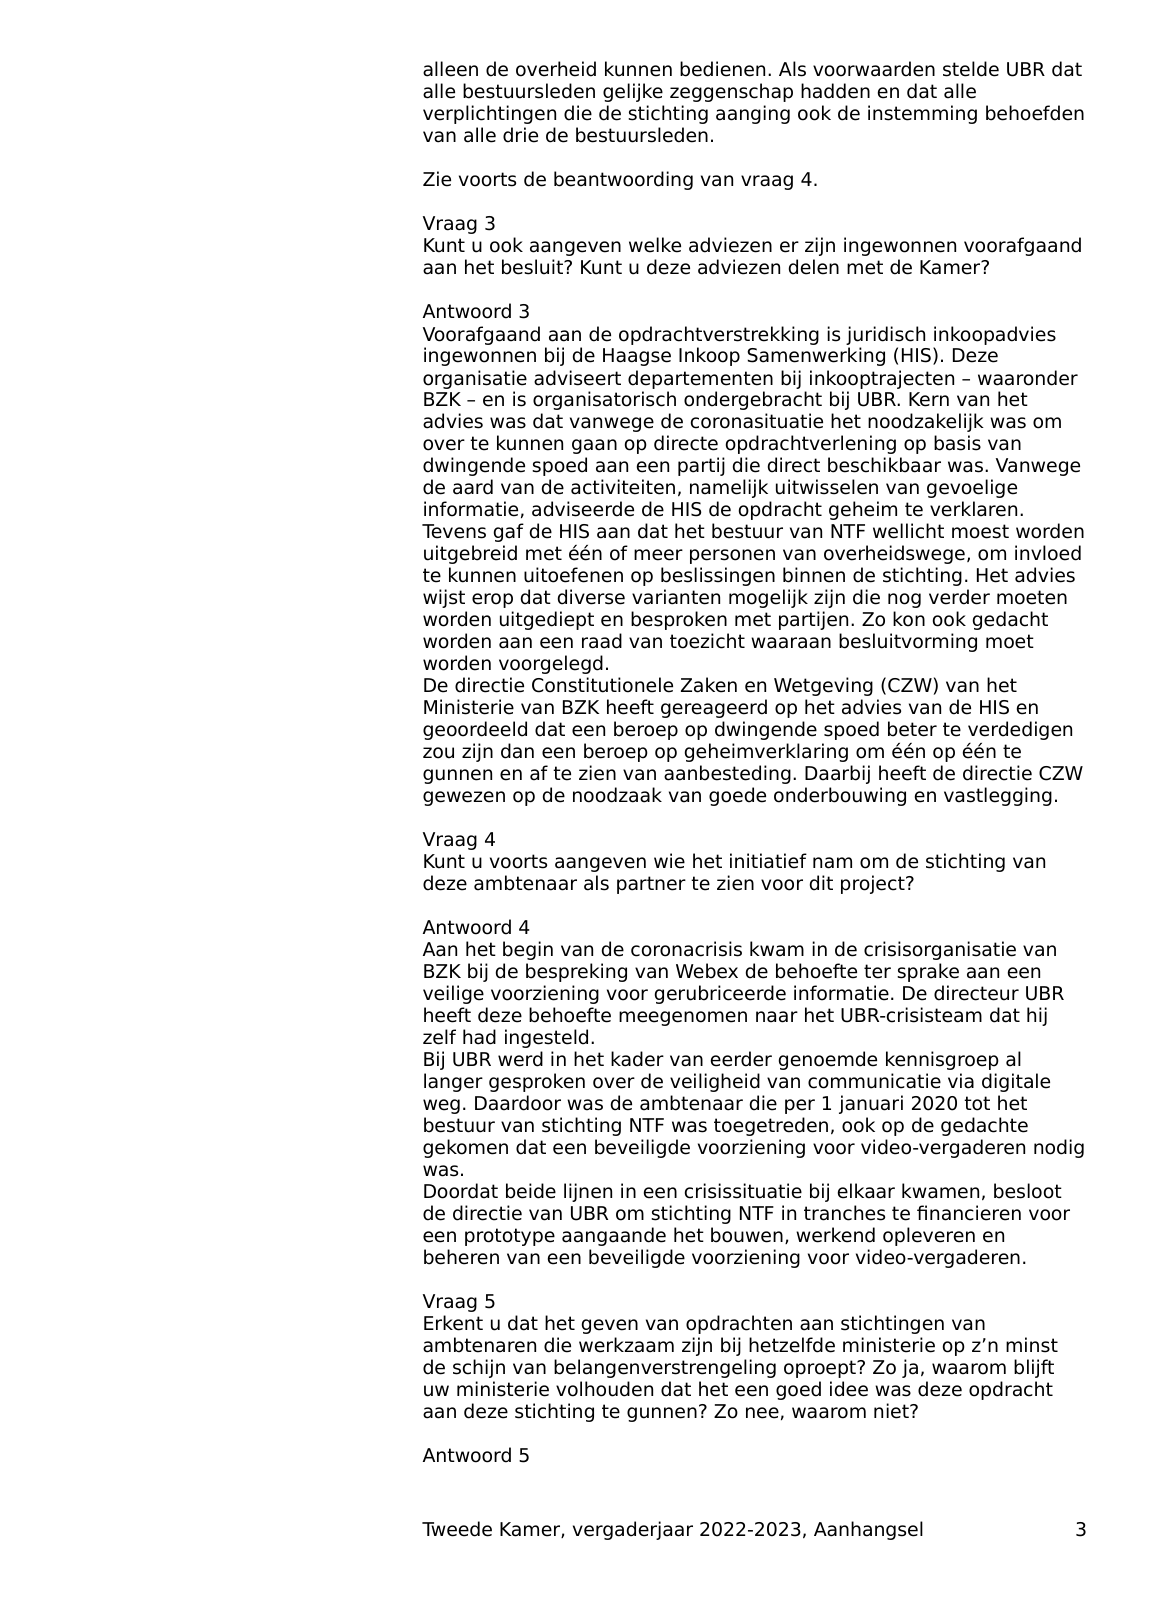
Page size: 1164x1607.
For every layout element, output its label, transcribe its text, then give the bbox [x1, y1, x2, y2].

text Voorafgaand aan de opdrachtverstrekking is juridisch inkoopadvies ingewonnen bij de Haagse Inkoop Samenwerking (HIS). Deze organisatie adviseert departementen bij inkooptrajecten – waaronder BZK – en is organisatorisch ondergebracht bij UBR. Kern van het advies was dat vanwege de coronasituatie het noodzakelijk was om over te kunnen gaan op directe opdrachtverlening op basis van dwingende spoed aan een partij die direct beschikbaar was. Vanwege de aard van de activiteiten, namelijk uitwisselen van gevoelige informatie, adviseerde de HIS de opdracht geheim te verklaren. [422, 323, 1087, 521]
text Vraag 4 [422, 829, 1087, 851]
text De directie Constitutionele Zaken en Wetgeving (CZW) van het Ministerie van BZK heeft gereageerd op het advies van de HIS en geoordeeld dat een beroep op dwingende spoed beter te verdedigen zou zijn dan een beroep op geheimverklaring om één op één te gunnen en af te zien van aanbesteding. Daarbij heeft de directie CZW gewezen op de noodzaak van goede onderbouwing en vastlegging. [422, 675, 1087, 807]
text Antwoord 5 [422, 1445, 1087, 1467]
text Tevens gaf de HIS aan dat het bestuur van NTF wellicht moest worden uitgebreid met één of meer personen van overheidswege, om invloed te kunnen uitoefenen op beslissingen binnen de stichting. Het advies wijst erop dat diverse varianten mogelijk zijn die nog verder moeten worden uitgediept en besproken met partijen. Zo kon ook gedacht worden aan een raad van toezicht waaraan besluitvorming moet worden voorgelegd. [422, 521, 1087, 675]
text Antwoord 3 [422, 301, 1087, 323]
text Kunt u ook aangeven welke adviezen er zijn ingewonnen voorafgaand aan het besluit? Kunt u deze adviezen delen met de Kamer? [422, 235, 1087, 279]
text Doordat beide lijnen in een crisissituatie bij elkaar kwamen, besloot de directie van UBR om stichting NTF in tranches te financieren voor een prototype aangaande het bouwen, werkend opleveren en beheren van een beveiligde voorziening voor video-vergaderen. [422, 1181, 1087, 1269]
text alleen de overheid kunnen bedienen. Als voorwaarden stelde UBR dat alle bestuursleden gelijke zeggenschap hadden en dat alle verplichtingen die de stichting aanging ook de instemming behoefden van alle drie de bestuursleden. [422, 59, 1087, 147]
text Zie voorts de beantwoording van vraag 4. [422, 169, 1087, 191]
text Erkent u dat het geven van opdrachten aan stichtingen van ambtenaren die werkzaam zijn bij hetzelfde ministerie op z’n minst de schijn van belangenverstrengeling oproept? Zo ja, waarom blijft uw ministerie volhouden dat het een goed idee was deze opdracht aan deze stichting te gunnen? Zo nee, waarom niet? [422, 1313, 1087, 1423]
text Aan het begin van de coronacrisis kwam in de crisisorganisatie van BZK bij de bespreking van Webex de behoefte ter sprake aan een veilige voorziening voor gerubriceerde informatie. De directeur UBR heeft deze behoefte meegenomen naar het UBR-crisisteam dat hij zelf had ingesteld. [422, 939, 1087, 1049]
text Vraag 5 [422, 1291, 1087, 1313]
text Bij UBR werd in het kader van eerder genoemde kennisgroep al langer gesproken over de veiligheid van communicatie via digitale weg. Daardoor was de ambtenaar die per 1 januari 2020 tot het bestuur van stichting NTF was toegetreden, ook op de gedachte gekomen dat een beveiligde voorziening voor video-vergaderen nodig was. [422, 1049, 1087, 1181]
text Antwoord 4 [422, 917, 1087, 939]
text Kunt u voorts aangeven wie het initiatief nam om de stichting van deze ambtenaar als partner te zien voor dit project? [422, 851, 1087, 895]
text Vraag 3 [422, 213, 1087, 235]
